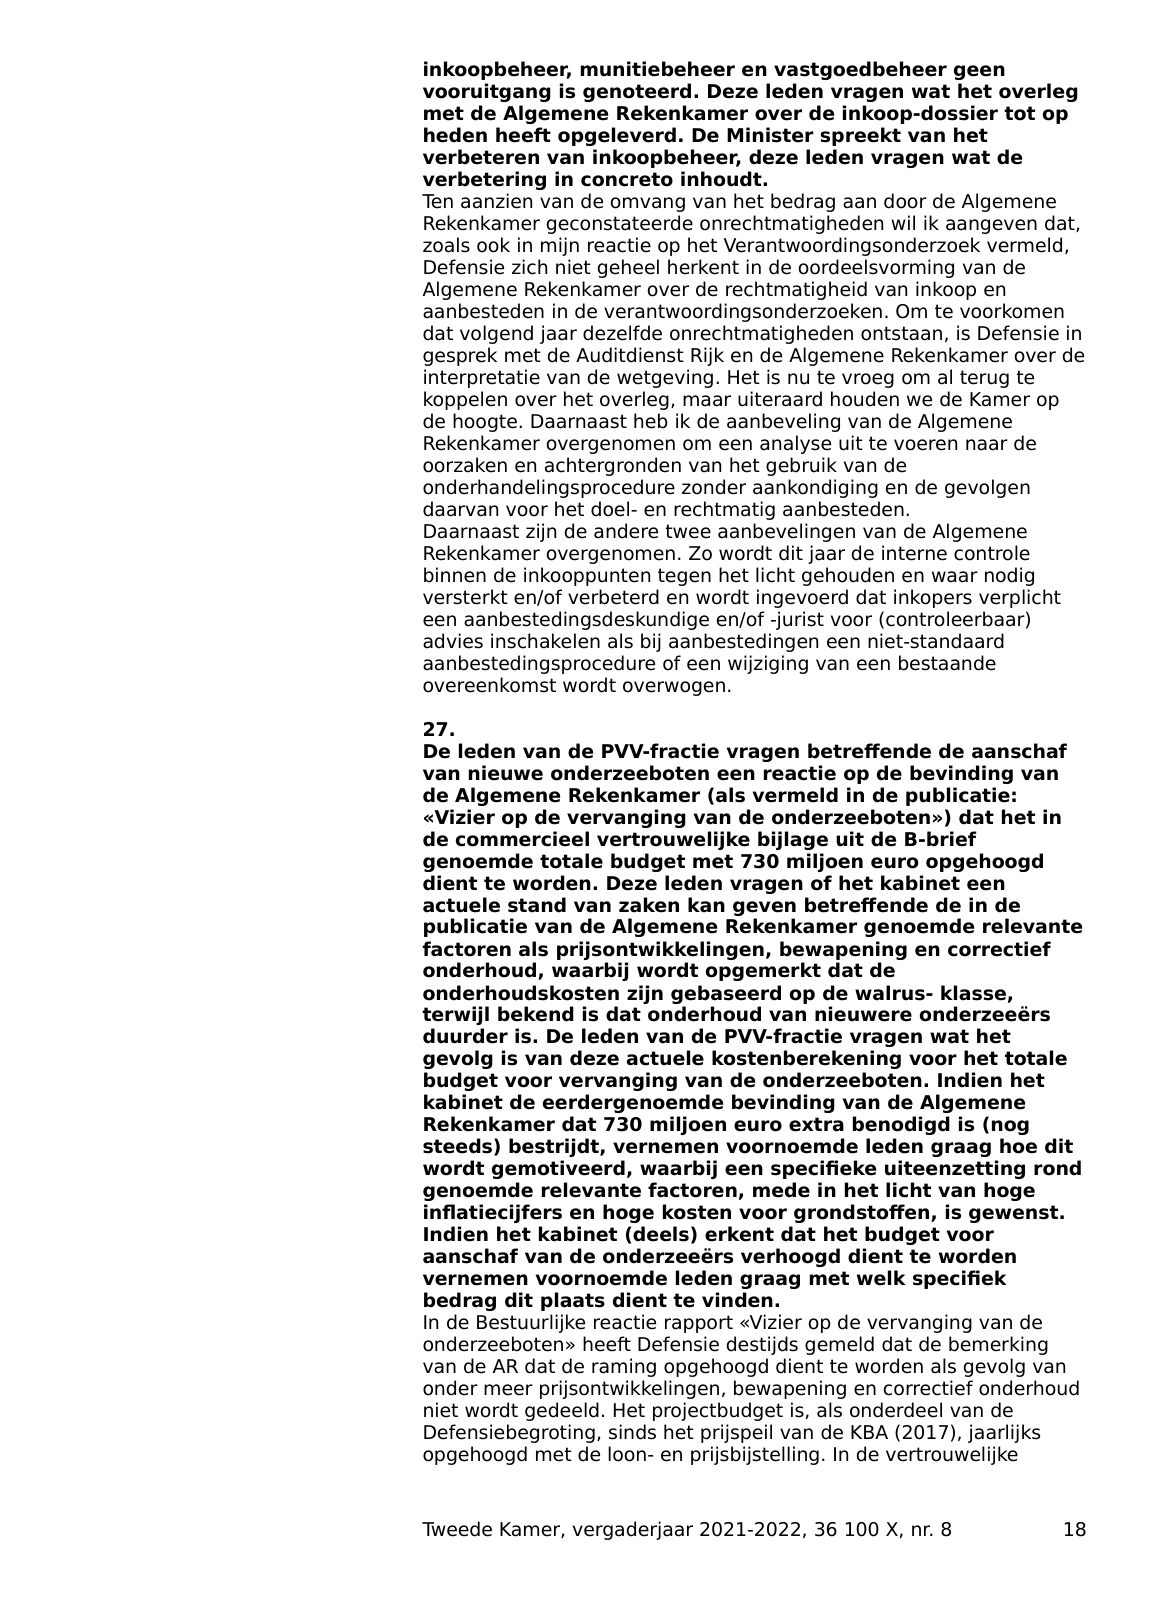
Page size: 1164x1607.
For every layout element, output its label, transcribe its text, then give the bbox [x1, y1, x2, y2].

text Ten aanzien van de omvang van het bedrag aan door de Algemene Rekenkamer geconstateerde onrechtmatigheden wil ik aangeven dat, zoals ook in mijn reactie op het Verantwoordingsonderzoek vermeld, Defensie zich niet geheel herkent in de oordeelsvorming van de Algemene Rekenkamer over de rechtmatigheid van inkoop en aanbesteden in de verantwoordingsonderzoeken. Om te voorkomen dat volgend jaar dezelfde onrechtmatigheden ontstaan, is Defensie in gesprek met de Auditdienst Rijk en de Algemene Rekenkamer over de interpretatie van de wetgeving. Het is nu te vroeg om al terug te koppelen over het overleg, maar uiteraard houden we de Kamer op de hoogte. Daarnaast heb ik de aanbeveling van de Algemene Rekenkamer overgenomen om een analyse uit te voeren naar de oorzaken en achtergronden van het gebruik van de onderhandelingsprocedure zonder aankondiging en de gevolgen daarvan voor het doel- en rechtmatig aanbesteden. [422, 191, 1087, 521]
text inkoopbeheer, munitiebeheer en vastgoedbeheer geen vooruitgang is genoteerd. Deze leden vragen wat het overleg met de Algemene Rekenkamer over de inkoop-dossier tot op heden heeft opgeleverd. De Minister spreekt van het verbeteren van inkoopbeheer, deze leden vragen wat de verbetering in concreto inhoudt. [422, 59, 1087, 191]
text 27. [422, 719, 1087, 741]
text Daarnaast zijn de andere twee aanbevelingen van de Algemene Rekenkamer overgenomen. Zo wordt dit jaar de interne controle binnen de inkooppunten tegen het licht gehouden en waar nodig versterkt en/of verbeterd en wordt ingevoerd dat inkopers verplicht een aanbestedingsdeskundige en/of -jurist voor (controleerbaar) advies inschakelen als bij aanbestedingen een niet-standaard aanbestedingsprocedure of een wijziging van een bestaande overeenkomst wordt overwogen. [422, 521, 1087, 696]
text De leden van de PVV-fractie vragen betreffende de aanschaf van nieuwe onderzeeboten een reactie op de bevinding van de Algemene Rekenkamer (als vermeld in de publicatie: «Vizier op de vervanging van de onderzeeboten») dat het in de commercieel vertrouwelijke bijlage uit de B-brief genoemde totale budget met 730 miljoen euro opgehoogd dient te worden. Deze leden vragen of het kabinet een actuele stand van zaken kan geven betreffende de in de publicatie van de Algemene Rekenkamer genoemde relevante factoren als prijsontwikkelingen, bewapening en correctief onderhoud, waarbij wordt opgemerkt dat de onderhoudskosten zijn gebaseerd op de walrus- klasse, terwijl bekend is dat onderhoud van nieuwere onderzeeërs duurder is. De leden van de PVV-fractie vragen wat het gevolg is van deze actuele kostenberekening voor het totale budget voor vervanging van de onderzeeboten. Indien het kabinet de eerdergenoemde bevinding van de Algemene Rekenkamer dat 730 miljoen euro extra benodigd is (nog steeds) bestrijdt, vernemen voornoemde leden graag hoe dit wordt gemotiveerd, waarbij een specifieke uiteenzetting rond genoemde relevante factoren, mede in het licht van hoge inflatiecijfers en hoge kosten voor grondstoffen, is gewenst. Indien het kabinet (deels) erkent dat het budget voor aanschaf van de onderzeeërs verhoogd dient te worden vernemen voornoemde leden graag met welk specifiek bedrag dit plaats dient te vinden. [422, 741, 1087, 1312]
text In de Bestuurlijke reactie rapport «Vizier op de vervanging van de onderzeeboten» heeft Defensie destijds gemeld dat de bemerking van de AR dat de raming opgehoogd dient te worden als gevolg van onder meer prijsontwikkelingen, bewapening en correctief onderhoud niet wordt gedeeld. Het projectbudget is, als onderdeel van de Defensiebegroting, sinds het prijspeil van de KBA (2017), jaarlijks opgehoogd met de loon- en prijsbijstelling. In de vertrouwelijke [422, 1312, 1087, 1466]
